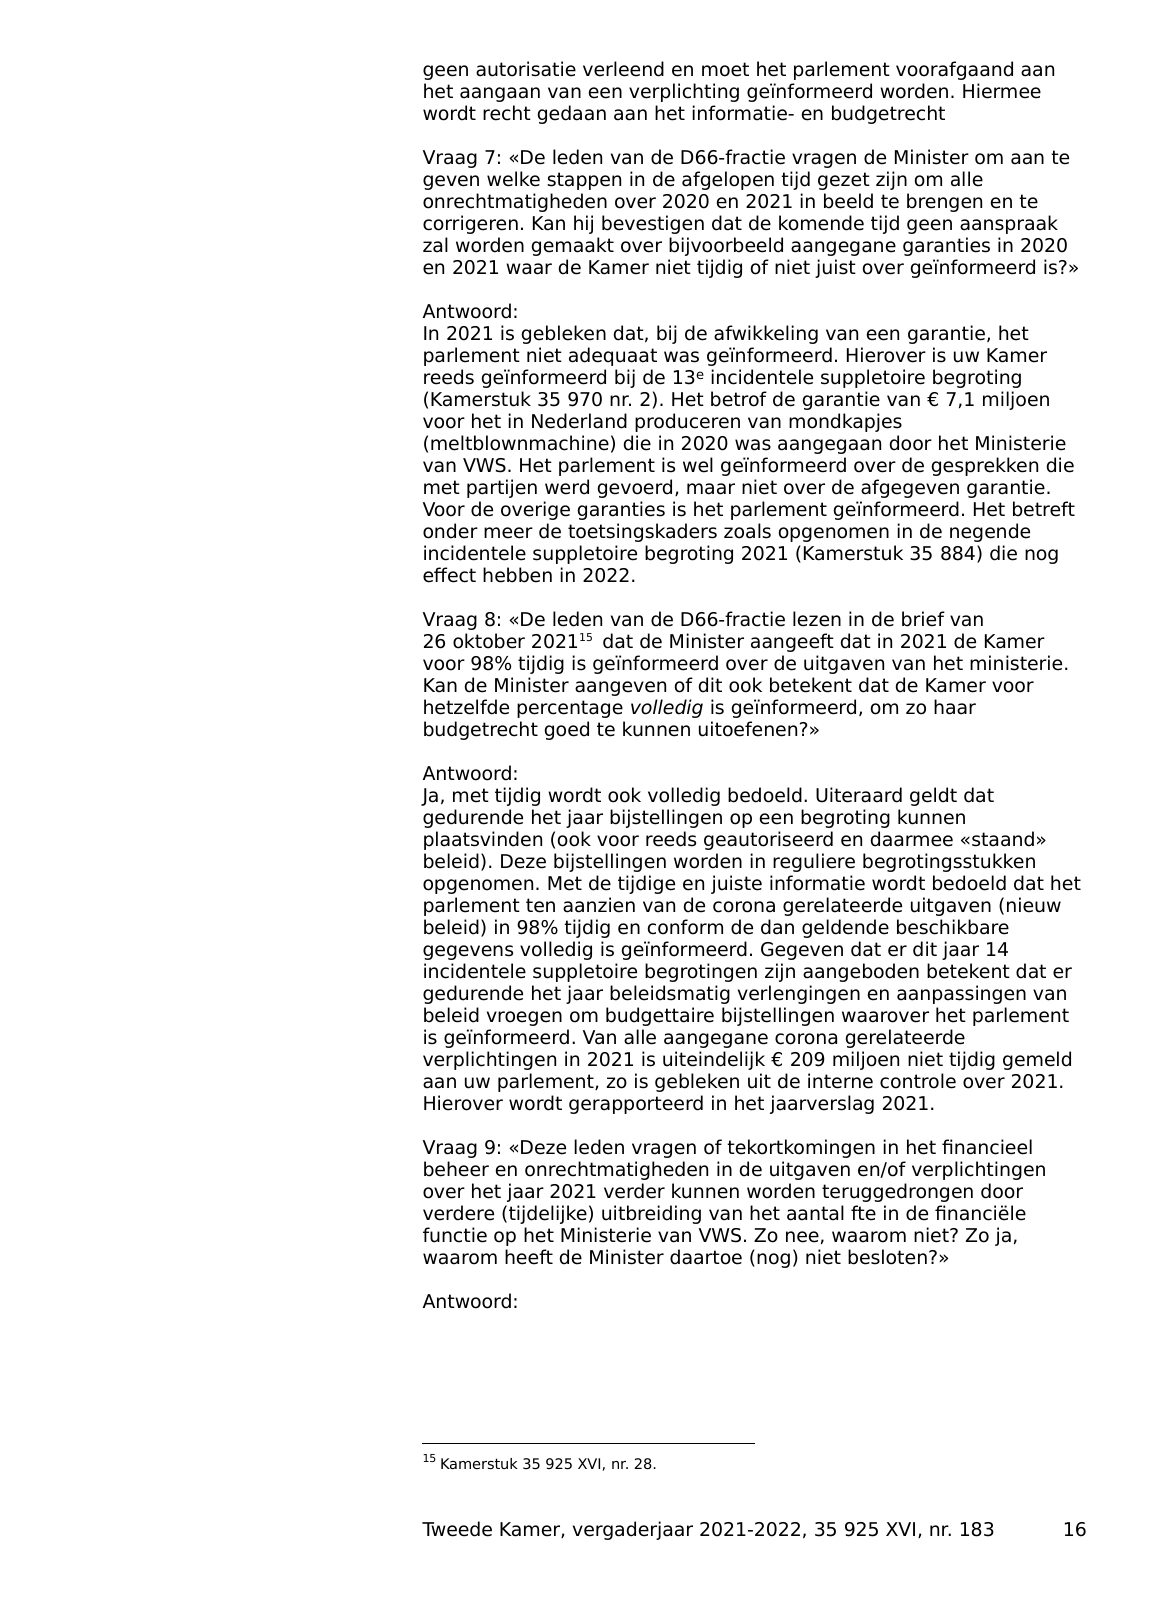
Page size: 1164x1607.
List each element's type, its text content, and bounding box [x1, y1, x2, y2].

text Vraag 9: «Deze leden vragen of tekortkomingen in het financieel beheer en onrechtmatigheden in de uitgaven en/of verplichtingen over het jaar 2021 verder kunnen worden teruggedrongen door verdere (tijdelijke) uitbreiding van het aantal fte in de financiële functie op het Ministerie van VWS. Zo nee, waarom niet? Zo ja, waarom heeft de Minister daartoe (nog) niet besloten?» [422, 1137, 1087, 1269]
text geen autorisatie verleend en moet het parlement voorafgaand aan het aangaan van een verplichting geïnformeerd worden. Hiermee wordt recht gedaan aan het informatie- en budgetrecht [422, 59, 1087, 125]
text Vraag 8: «De leden van de D66-fractie lezen in de brief van 26 oktober 2021 dat de Minister aangeeft dat in 2021 de Kamer voor 98% tijdig is geïnformeerd over de uitgaven van het ministerie. Kan de Minister aangeven of dit ook betekent dat de Kamer voor hetzelfde percentage volledig is geïnformeerd, om zo haar budgetrecht goed te kunnen uitoefenen?» [422, 609, 1087, 741]
text In 2021 is gebleken dat, bij de afwikkeling van een garantie, het parlement niet adequaat was geïnformeerd. Hierover is uw Kamer reeds geïnformeerd bij de 13e incidentele suppletoire begroting (Kamerstuk 35 970 nr. 2). Het betrof de garantie van € 7,1 miljoen voor het in Nederland produceren van mondkapjes (meltblownmachine) die in 2020 was aangegaan door het Ministerie van VWS. Het parlement is wel geïnformeerd over de gesprekken die met partijen werd gevoerd, maar niet over de afgegeven garantie. Voor de overige garanties is het parlement geïnformeerd. Het betreft onder meer de toetsingskaders zoals opgenomen in de negende incidentele suppletoire begroting 2021 (Kamerstuk 35 884) die nog effect hebben in 2022. [422, 323, 1087, 587]
text Ja, met tijdig wordt ook volledig bedoeld. Uiteraard geldt dat gedurende het jaar bijstellingen op een begroting kunnen plaatsvinden (ook voor reeds geautoriseerd en daarmee «staand» beleid). Deze bijstellingen worden in reguliere begrotingsstukken opgenomen. Met de tijdige en juiste informatie wordt bedoeld dat het parlement ten aanzien van de corona gerelateerde uitgaven (nieuw beleid) in 98% tijdig en conform de dan geldende beschikbare gegevens volledig is geïnformeerd. Gegeven dat er dit jaar 14 incidentele suppletoire begrotingen zijn aangeboden betekent dat er gedurende het jaar beleidsmatig verlengingen en aanpassingen van beleid vroegen om budgettaire bijstellingen waarover het parlement is geïnformeerd. Van alle aangegane corona gerelateerde verplichtingen in 2021 is uiteindelijk € 209 miljoen niet tijdig gemeld aan uw parlement, zo is gebleken uit de interne controle over 2021. Hierover wordt gerapporteerd in het jaarverslag 2021. [422, 785, 1087, 1115]
text Kamerstuk 35 925 XVI, nr. 28. [422, 1452, 1087, 1474]
text Antwoord: [422, 301, 1087, 323]
text Antwoord: [422, 1291, 1087, 1313]
text Antwoord: [422, 763, 1087, 785]
text Vraag 7: «De leden van de D66-fractie vragen de Minister om aan te geven welke stappen in de afgelopen tijd gezet zijn om alle onrechtmatigheden over 2020 en 2021 in beeld te brengen en te corrigeren. Kan hij bevestigen dat de komende tijd geen aanspraak zal worden gemaakt over bijvoorbeeld aangegane garanties in 2020 en 2021 waar de Kamer niet tijdig of niet juist over geïnformeerd is?» [422, 147, 1087, 279]
